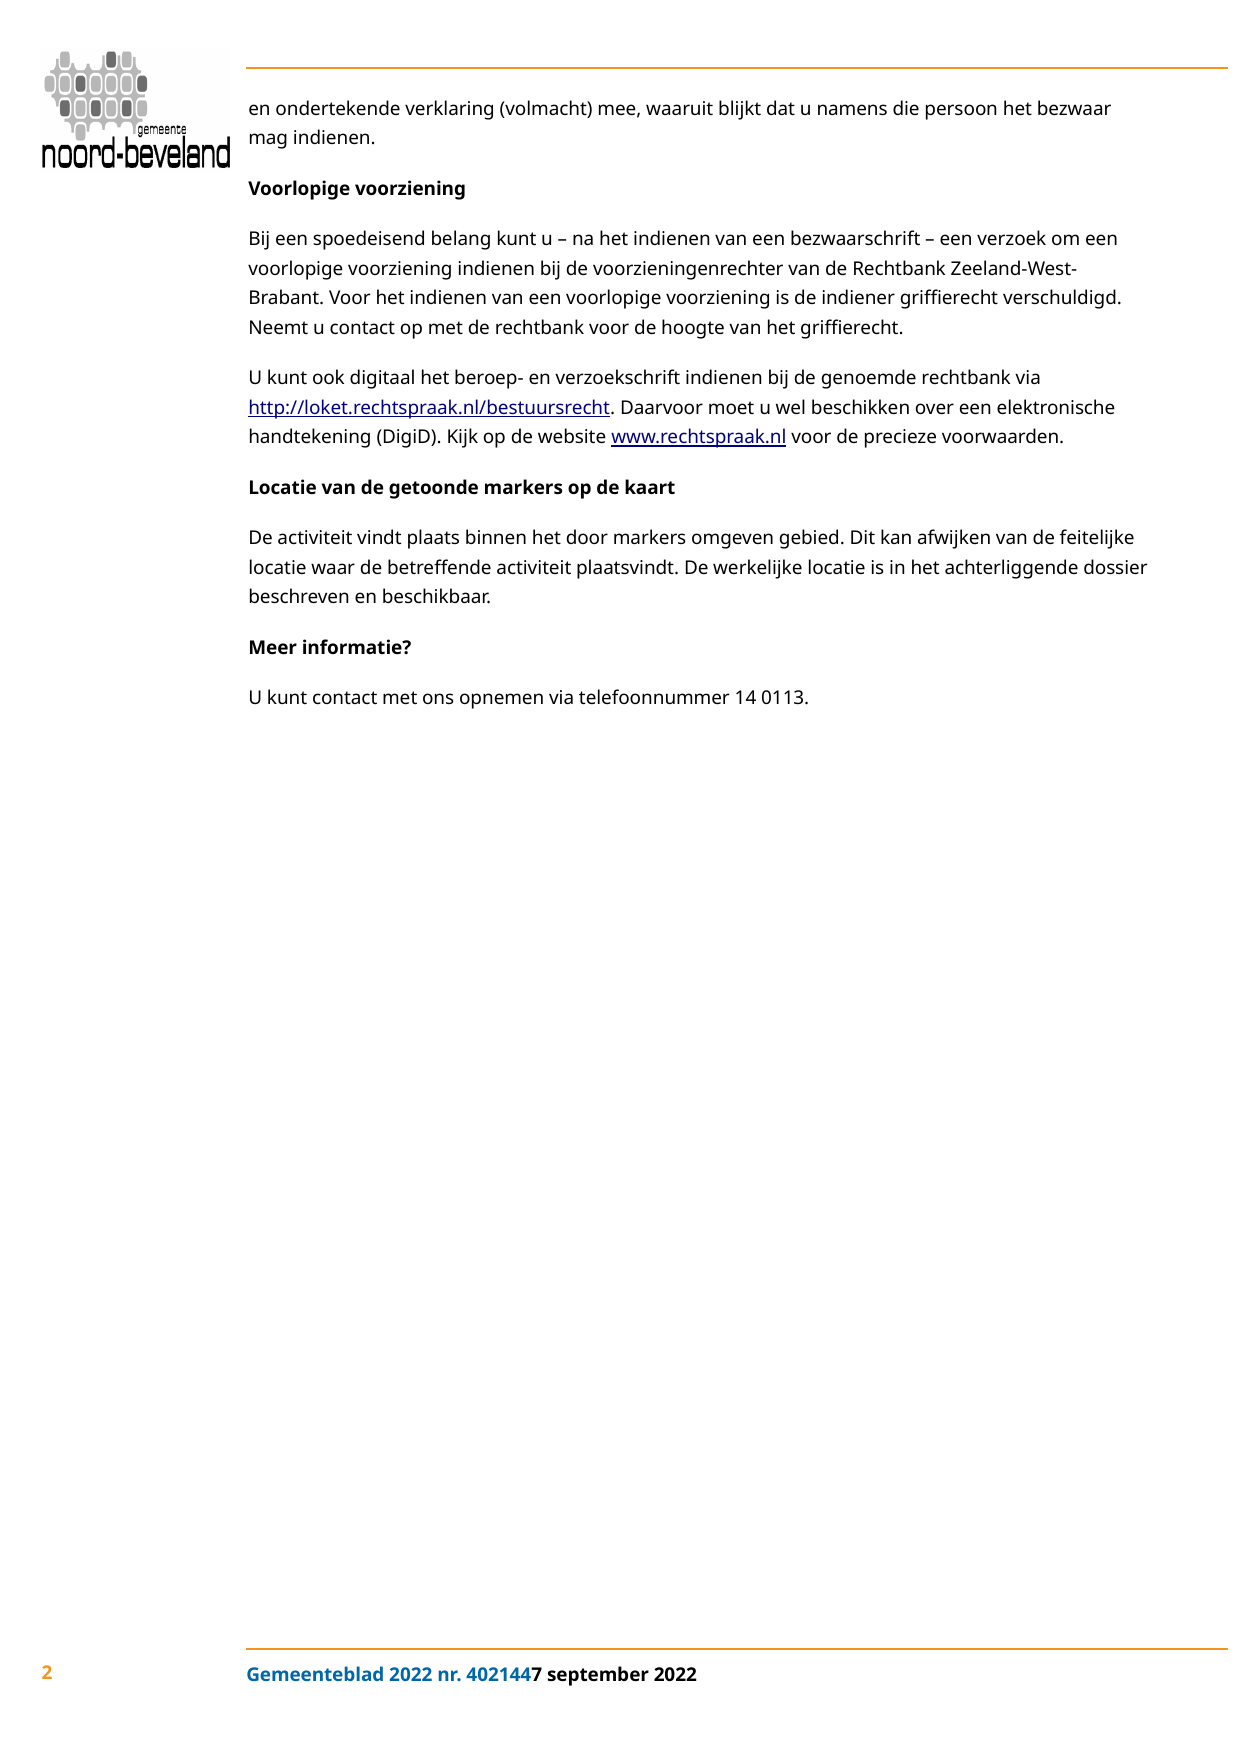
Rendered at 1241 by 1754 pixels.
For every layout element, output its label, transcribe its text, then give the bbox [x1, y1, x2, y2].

text Voorlopige voorziening [248, 175, 1152, 201]
text De activiteit vindt plaats binnen het door markers omgeven gebied. Dit kan afwijken van de feitelijke locatie waar de betreffende activiteit plaatsvindt. De werkelijke locatie is in het achterliggende dossier beschreven en beschikbaar. [248, 524, 1152, 609]
text U kunt contact met ons opnemen via telefoonnummer 14 0113. [248, 684, 1152, 710]
text Meer informatie? [248, 634, 1152, 660]
text Bij een spoedeisend belang kunt u – na het indienen van een bezwaarschrift – een verzoek om een voorlopige voorziening indienen bij de voorzieningenrechter van de Rechtbank Zeeland-West-Brabant. Voor het indienen van een voorlopige voorziening is de indiener griffierecht verschuldigd. Neemt u contact op met de rechtbank voor de hoogte van het griffierecht. [248, 225, 1152, 340]
text en ondertekende verklaring (volmacht) mee, waaruit blijkt dat u namens die persoon het bezwaar mag indienen. [248, 95, 1152, 150]
text Locatie van de getoonde markers op de kaart [248, 474, 1152, 500]
picture [41, 47, 231, 172]
text U kunt ook digitaal het beroep- en verzoekschrift indienen bij de genoemde rechtbank via http://loket.rechtspraak.nl/bestuursrecht. Daarvoor moet u wel beschikken over een elektronische handtekening (DigiD). Kijk op de website www.rechtspraak.nl voor de precieze voorwaarden. [248, 364, 1152, 449]
